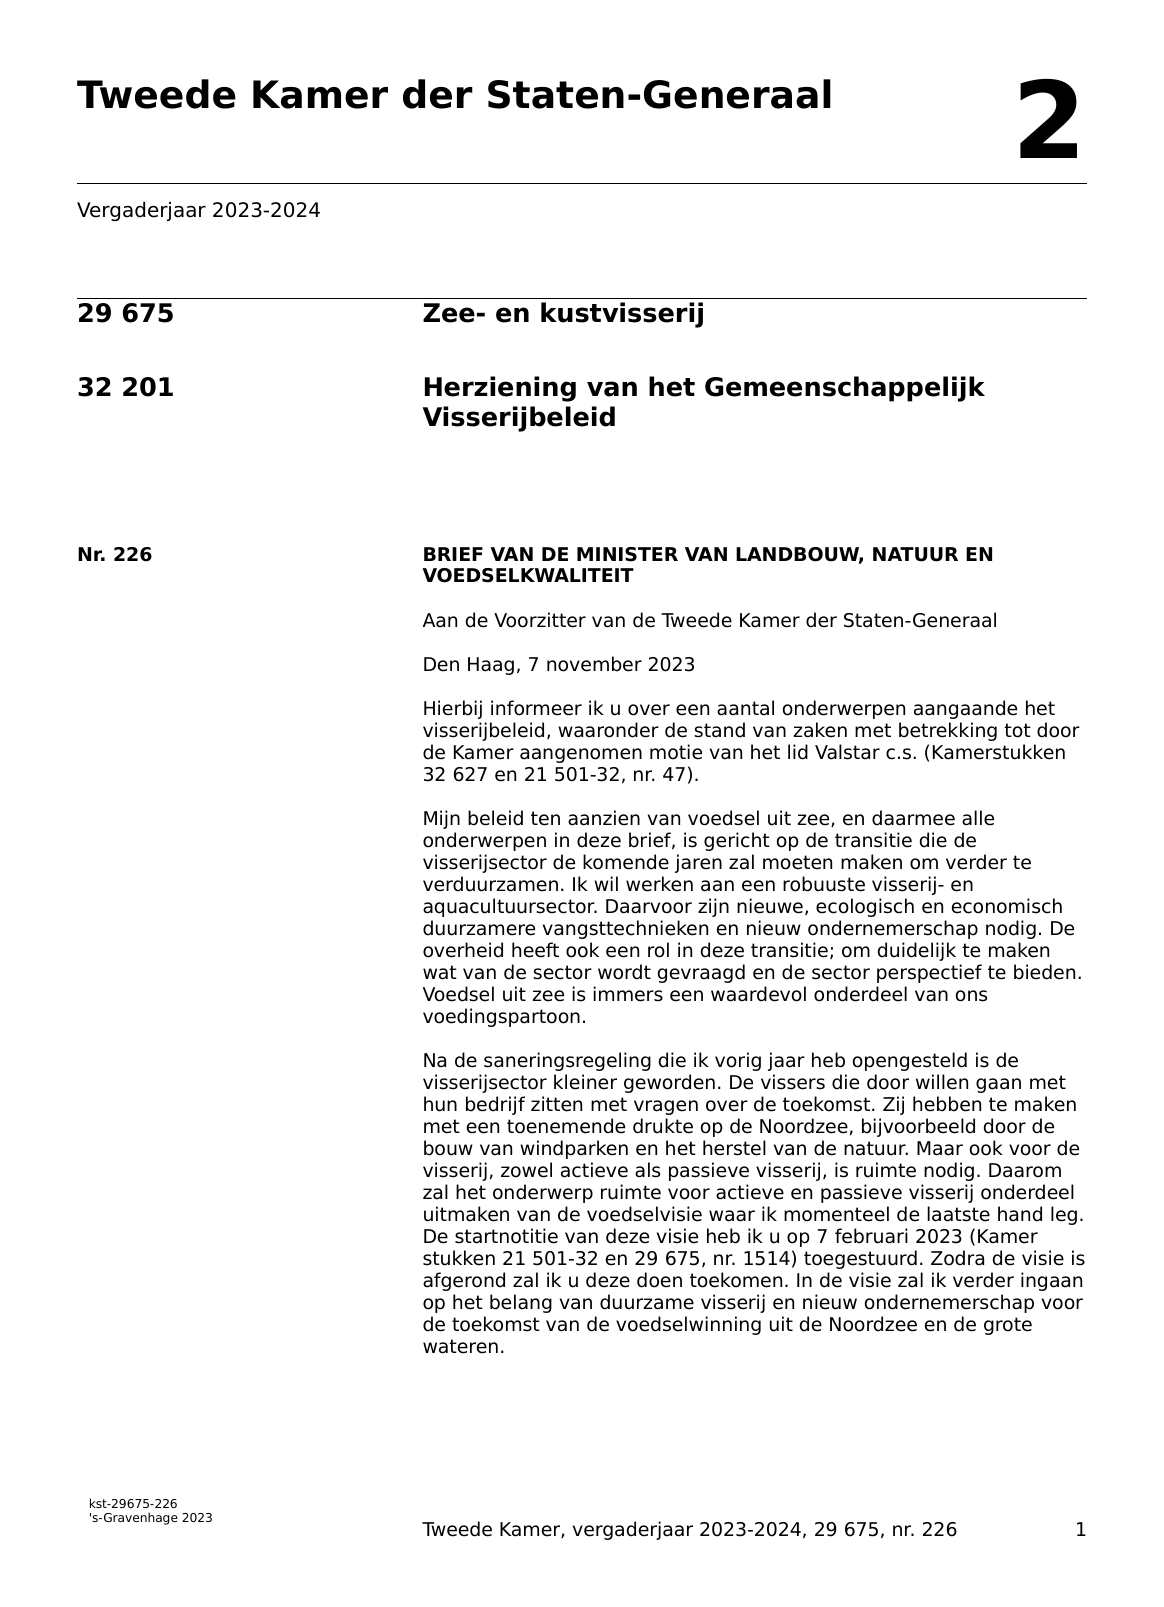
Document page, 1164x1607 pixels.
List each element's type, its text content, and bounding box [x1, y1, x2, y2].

subtitle 32 201 Herziening van het Gemeenschappelijk Visserijbeleid [77, 373, 1087, 432]
table_header Tweede Kamer der Staten-Generaal [77, 59, 886, 183]
subtitle 29 675 Zee- en kustvisserij [77, 299, 1087, 329]
table_header 2 [886, 59, 1087, 183]
text Mijn beleid ten aanzien van voedsel uit zee, en daarmee alle onderwerpen in deze brief, is gericht op de transitie die de visserijsector de komende jaren zal moeten maken om verder te verduurzamen. Ik wil werken aan een robuuste visserij- en aquacultuursector. Daarvoor zijn nieuwe, ecologisch en economisch duurzamere vangsttechnieken en nieuw ondernemerschap nodig. De overheid heeft ook een rol in deze transitie; om duidelijk te maken wat van de sector wordt gevraagd en de sector perspectief te bieden. Voedsel uit zee is immers een waardevol onderdeel van ons voedingspartoon. [422, 808, 1087, 1028]
text Na de saneringsregeling die ik vorig jaar heb opengesteld is de visserijsector kleiner geworden. De vissers die door willen gaan met hun bedrijf zitten met vragen over de toekomst. Zij hebben te maken met een toenemende drukte op de Noordzee, bijvoorbeeld door de bouw van windparken en het herstel van de natuur. Maar ook voor de visserij, zowel actieve als passieve visserij, is ruimte nodig. Daarom zal het onderwerp ruimte voor actieve en passieve visserij onderdeel uitmaken van de voedselvisie waar ik momenteel de laatste hand leg. De startnotitie van deze visie heb ik u op 7 februari 2023 (Kamer stukken 21 501-32 en 29 675, nr. 1514) toegestuurd. Zodra de visie is afgerond zal ik u deze doen toekomen. In de visie zal ik verder ingaan op het belang van duurzame visserij en nieuw ondernemerschap voor de toekomst van de voedselwinning uit de Noordzee en de grote wateren. [422, 1050, 1087, 1358]
subtitle Nr. 226 BRIEF VAN DE MINISTER VAN LANDBOUW, NATUUR EN VOEDSELKWALITEIT [77, 543, 1087, 587]
text Hierbij informeer ik u over een aantal onderwerpen aangaande het visserijbeleid, waaronder de stand van zaken met betrekking tot door de Kamer aangenomen motie van het lid Valstar c.s. (Kamerstukken 32 627 en 21 501-32, nr. 47). [422, 698, 1087, 786]
text 's-Gravenhage 2023 [88, 1511, 323, 1525]
table_cell Vergaderjaar 2023-2024 [77, 184, 1087, 298]
text Aan de Voorzitter van de Tweede Kamer der Staten-Generaal [422, 609, 1087, 632]
text Den Haag, 7 november 2023 [422, 654, 1087, 676]
text kst-29675-226 [88, 1497, 323, 1511]
